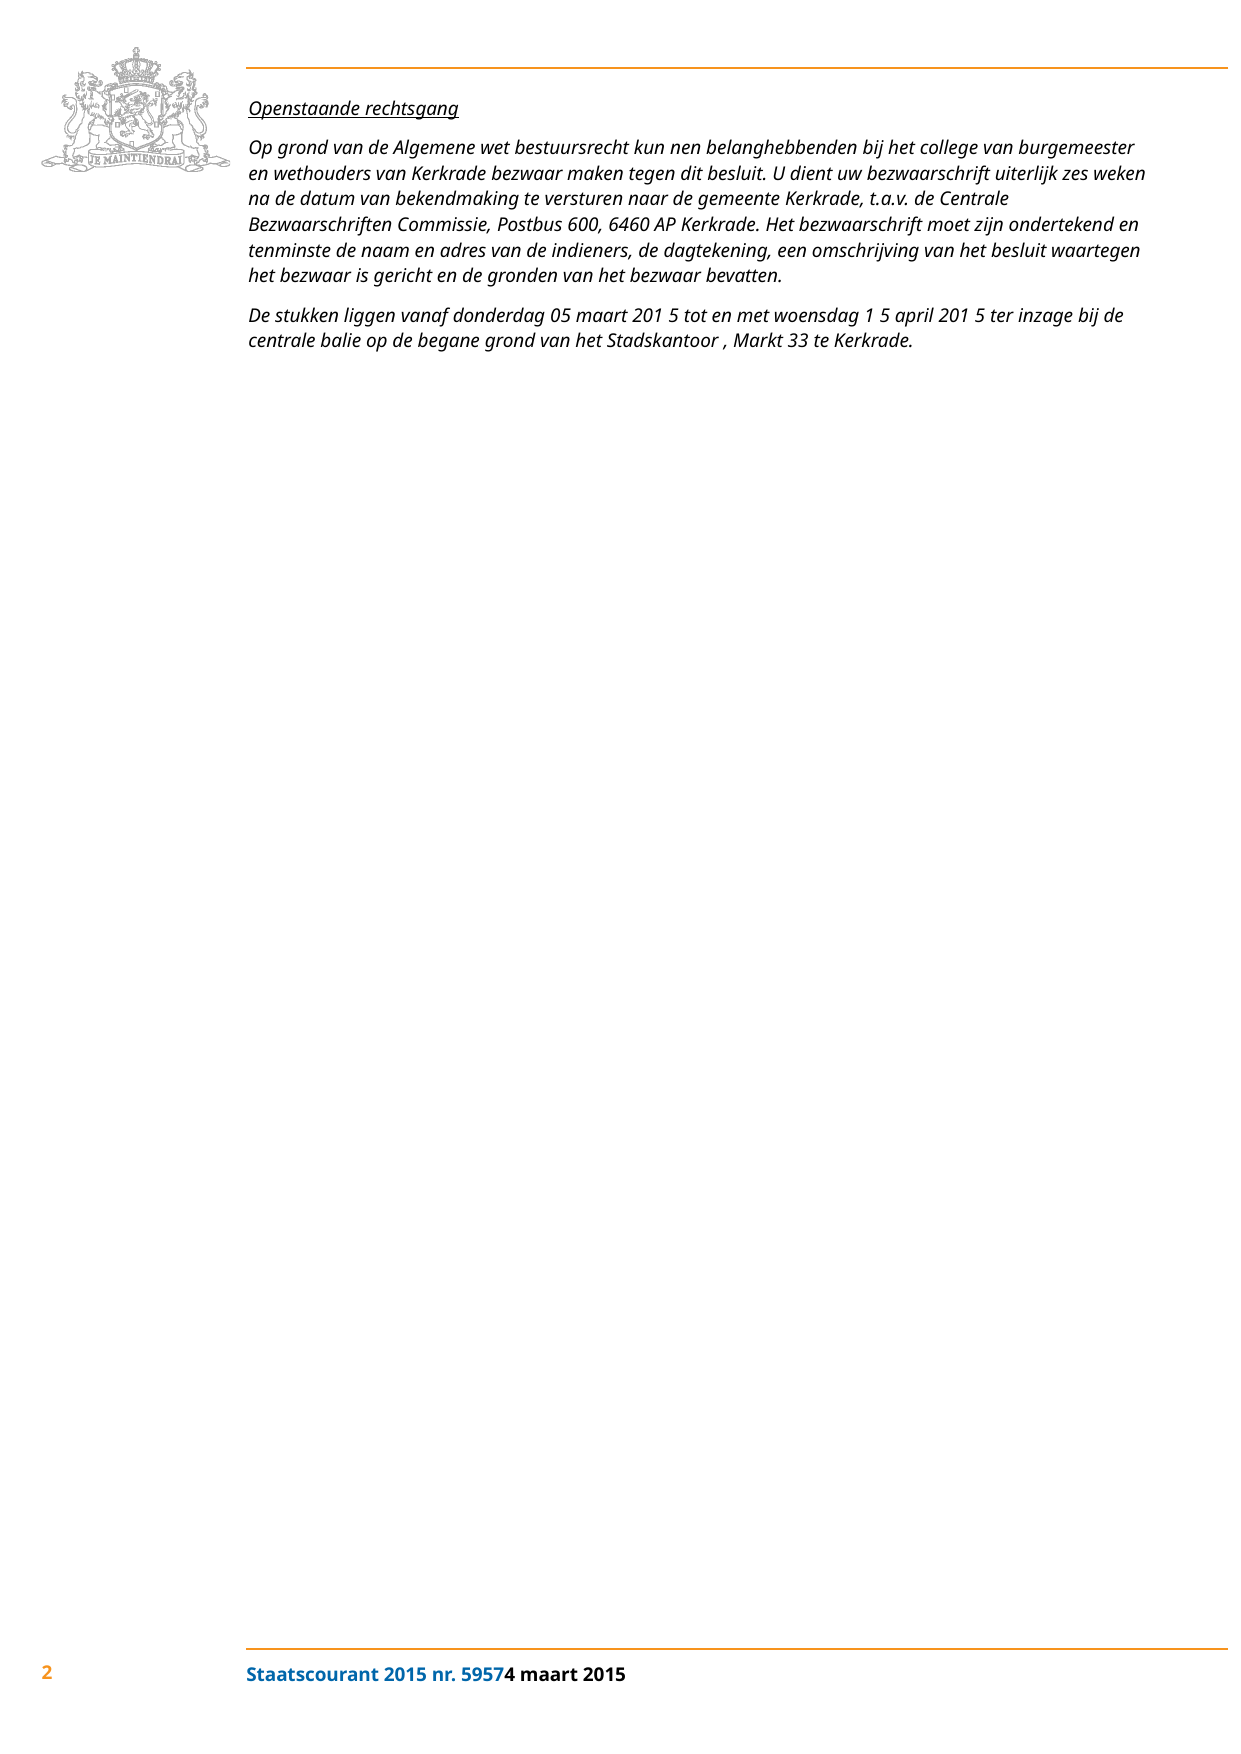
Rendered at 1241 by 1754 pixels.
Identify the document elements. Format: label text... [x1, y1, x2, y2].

text Openstaande rechtsgang [248, 95, 1152, 121]
picture [41, 47, 231, 172]
text De stukken liggen vanaf donderdag 05 maart 201 5 tot en met woensdag 1 5 april 201 5 ter inzage bij de centrale balie op de begane grond van het Stadskantoor , Markt 33 te Kerkrade. [248, 302, 1152, 353]
text Op grond van de Algemene wet bestuursrecht kun nen belanghebbenden bij het college van burgemeester en wethouders van Kerkrade bezwaar maken tegen dit besluit. U dient uw bezwaarschrift uiterlijk zes weken na de datum van bekendmaking te versturen naar de gemeente Kerkrade, t.a.v. de Centrale Bezwaarschriften Commissie, Postbus 600, 6460 AP Kerkrade. Het bezwaarschrift moet zijn ondertekend en tenminste de naam en adres van de indieners, de dagtekening, een omschrijving van het besluit waartegen het bezwaar is gericht en de gronden van het bezwaar bevatten. [248, 134, 1152, 288]
